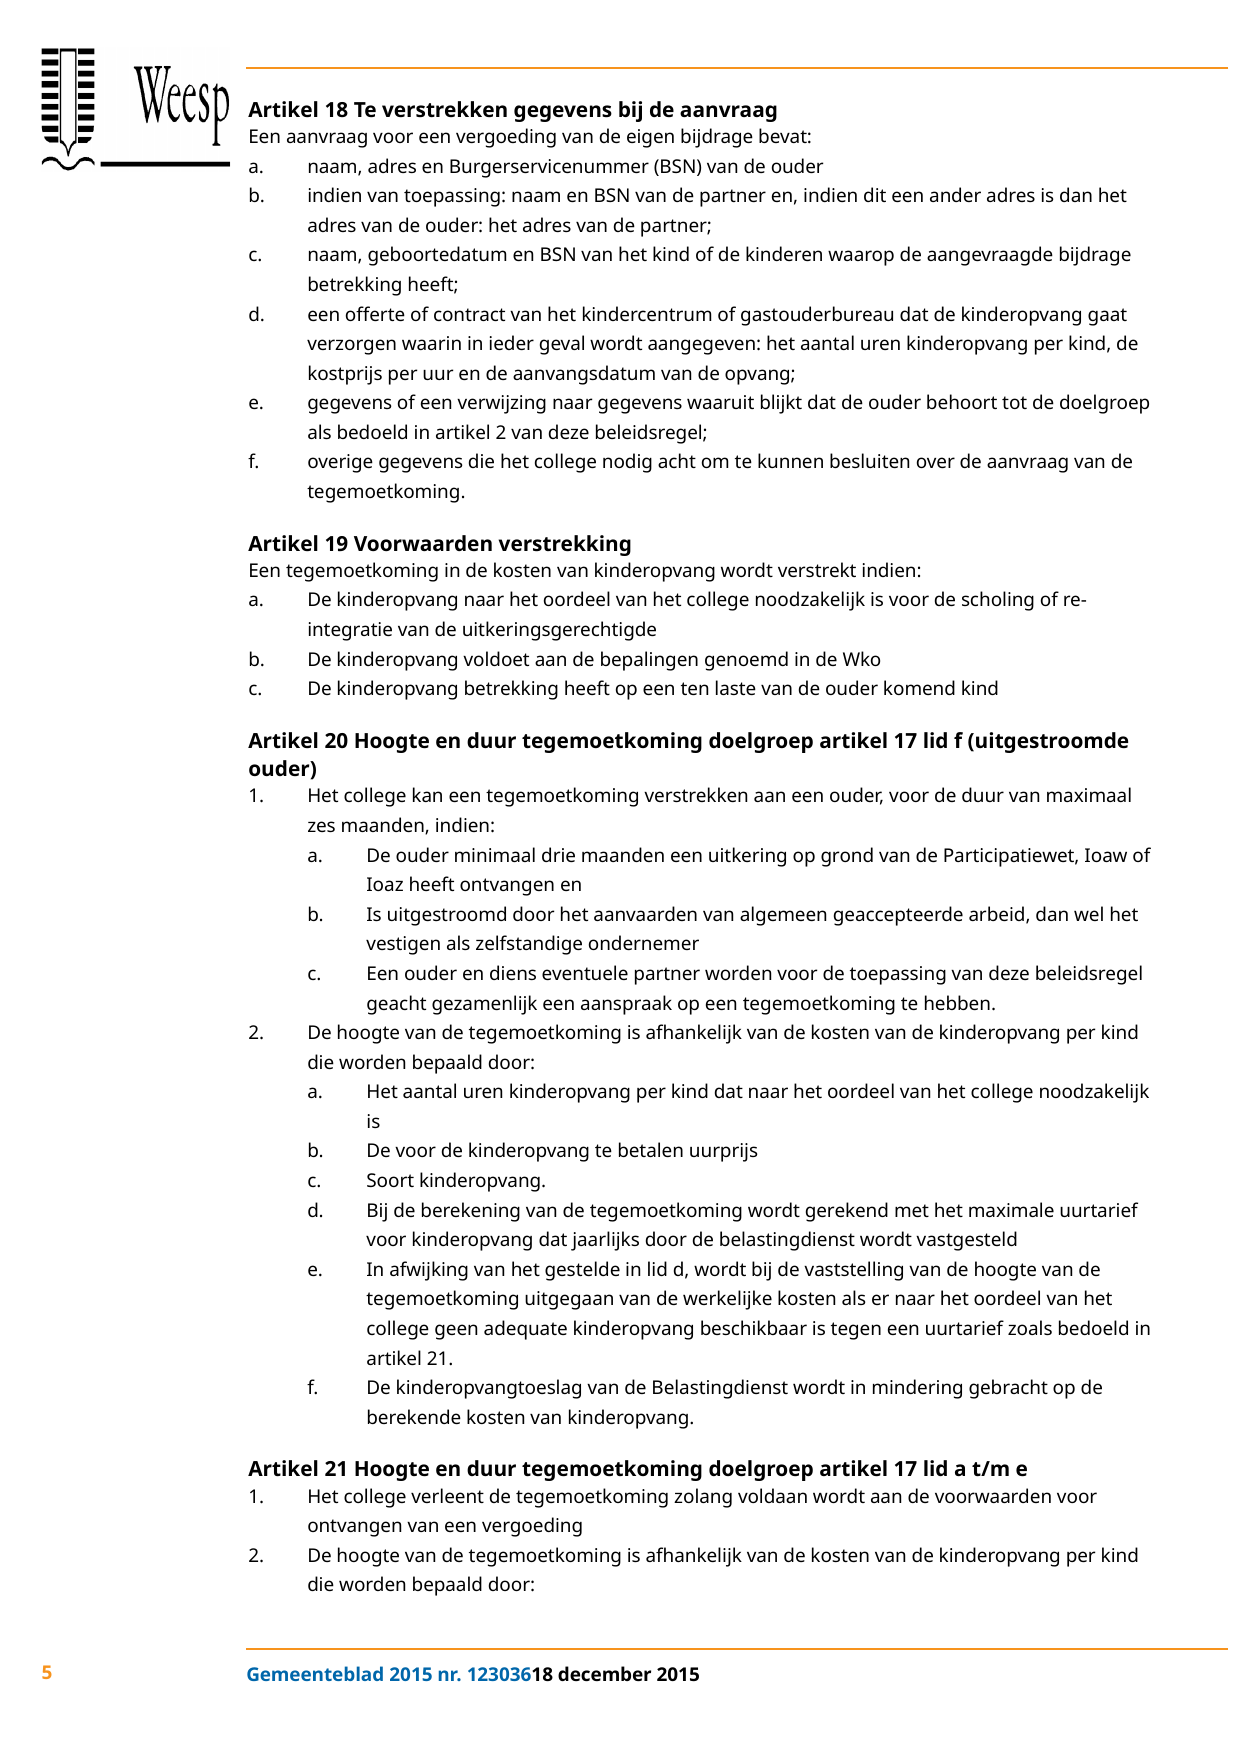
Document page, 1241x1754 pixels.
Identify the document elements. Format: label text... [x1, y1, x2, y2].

list overige gegevens die het college nodig acht om te kunnen besluiten over de aanvraag van de tegemoetkoming. [248, 449, 1152, 504]
list De kinderopvang voldoet aan de bepalingen genoemd in de Wko [248, 646, 1152, 672]
list De voor de kinderopvang te betalen uurprijs [307, 1138, 1152, 1163]
list De ouder minimaal drie maanden een uitkering op grond van de Participatiewet, Ioaw of Ioaz heeft ontvangen en [307, 842, 1152, 897]
list Bij de berekening van de tegemoetkoming wordt gerekend met het maximale uurtarief voor kinderopvang dat jaarlijks door de belastingdienst wordt vastgesteld [307, 1197, 1152, 1252]
list Soort kinderopvang. [307, 1167, 1152, 1193]
list Het college kan een tegemoetkoming verstrekken aan een ouder, voor de duur van maximaal zes maanden, indien: [248, 783, 1152, 838]
list naam, adres en Burgerservicenummer (BSN) van de ouder [248, 153, 1152, 178]
text Artikel 18 Te verstrekken gegevens bij de aanvraag [248, 95, 1152, 123]
list Een ouder en diens eventuele partner worden voor de toepassing van deze beleidsregel geacht gezamenlijk een aanspraak op een tegemoetkoming te hebben. [307, 960, 1152, 1016]
list naam, geboortedatum en BSN van het kind of de kinderen waarop de aangevraagde bijdrage betrekking heeft; [248, 242, 1152, 297]
list De hoogte van de tegemoetkoming is afhankelijk van de kosten van de kinderopvang per kind die worden bepaald door: [248, 1019, 1152, 1075]
text Artikel 20 Hoogte en duur tegemoetkoming doelgroep artikel 17 lid f (uitgestroomde ouder) [248, 726, 1152, 783]
text Artikel 19 Voorwaarden verstrekking [248, 529, 1152, 557]
picture [41, 47, 231, 172]
list indien van toepassing: naam en BSN van de partner en, indien dit een ander adres is dan het adres van de ouder: het adres van de partner; [248, 182, 1152, 238]
list Is uitgestroomd door het aanvaarden van algemeen geaccepteerde arbeid, dan wel het vestigen als zelfstandige ondernemer [307, 901, 1152, 956]
list In afwijking van het gestelde in lid d, wordt bij de vaststelling van de hoogte van de tegemoetkoming uitgegaan van de werkelijke kosten als er naar het oordeel van het college geen adequate kinderopvang beschikbaar is tegen een uurtarief zoals bedoeld in artikel 21. [307, 1256, 1152, 1371]
list Het college verleent de tegemoetkoming zolang voldaan wordt aan de voorwaarden voor ontvangen van een vergoeding [248, 1483, 1152, 1538]
list De kinderopvangtoeslag van de Belastingdienst wordt in mindering gebracht op de berekende kosten van kinderopvang. [307, 1374, 1152, 1430]
list gegevens of een verwijzing naar gegevens waaruit blijkt dat de ouder behoort tot de doelgroep als bedoeld in artikel 2 van deze beleidsregel; [248, 389, 1152, 445]
text Een tegemoetkoming in de kosten van kinderopvang wordt verstrekt indien: [248, 557, 1152, 583]
list De hoogte van de tegemoetkoming is afhankelijk van de kosten van de kinderopvang per kind die worden bepaald door: [248, 1542, 1152, 1597]
list een offerte of contract van het kindercentrum of gastouderbureau dat de kinderopvang gaat verzorgen waarin in ieder geval wordt aangegeven: het aantal uren kinderopvang per kind, de kostprijs per uur en de aanvangsdatum van de opvang; [248, 301, 1152, 386]
list Het aantal uren kinderopvang per kind dat naar het oordeel van het college noodzakelijk is [307, 1078, 1152, 1134]
text Een aanvraag voor een vergoeding van de eigen bijdrage bevat: [248, 123, 1152, 149]
list De kinderopvang betrekking heeft op een ten laste van de ouder komend kind [248, 675, 1152, 701]
text Artikel 21 Hoogte en duur tegemoetkoming doelgroep artikel 17 lid a t/m e [248, 1454, 1152, 1483]
list De kinderopvang naar het oordeel van het college noodzakelijk is voor de scholing of re-integratie van de uitkeringsgerechtigde [248, 587, 1152, 642]
